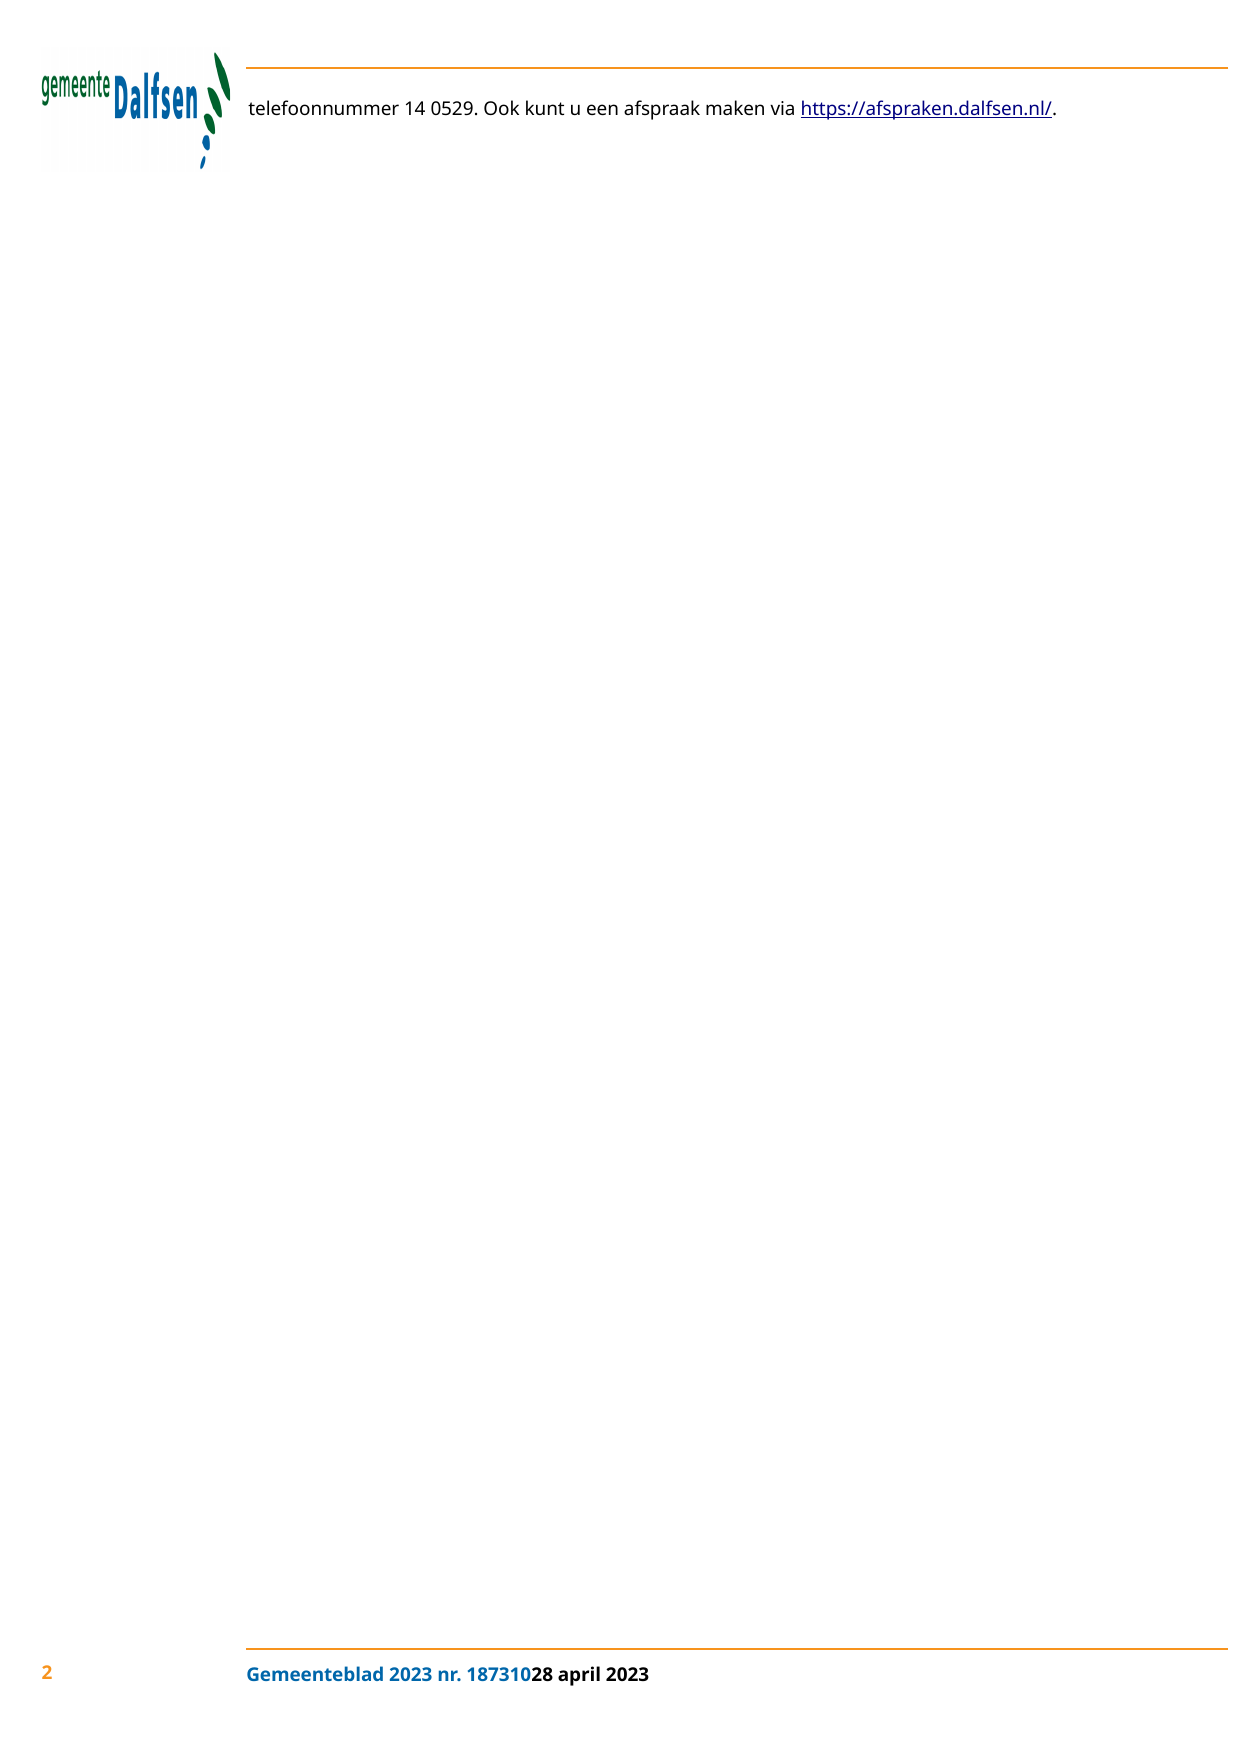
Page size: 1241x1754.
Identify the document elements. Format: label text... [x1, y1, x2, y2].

picture [41, 47, 231, 172]
text telefoonnummer 14 0529. Ook kunt u een afspraak maken via https://afspraken.dalfsen.nl/. [248, 95, 1152, 121]
